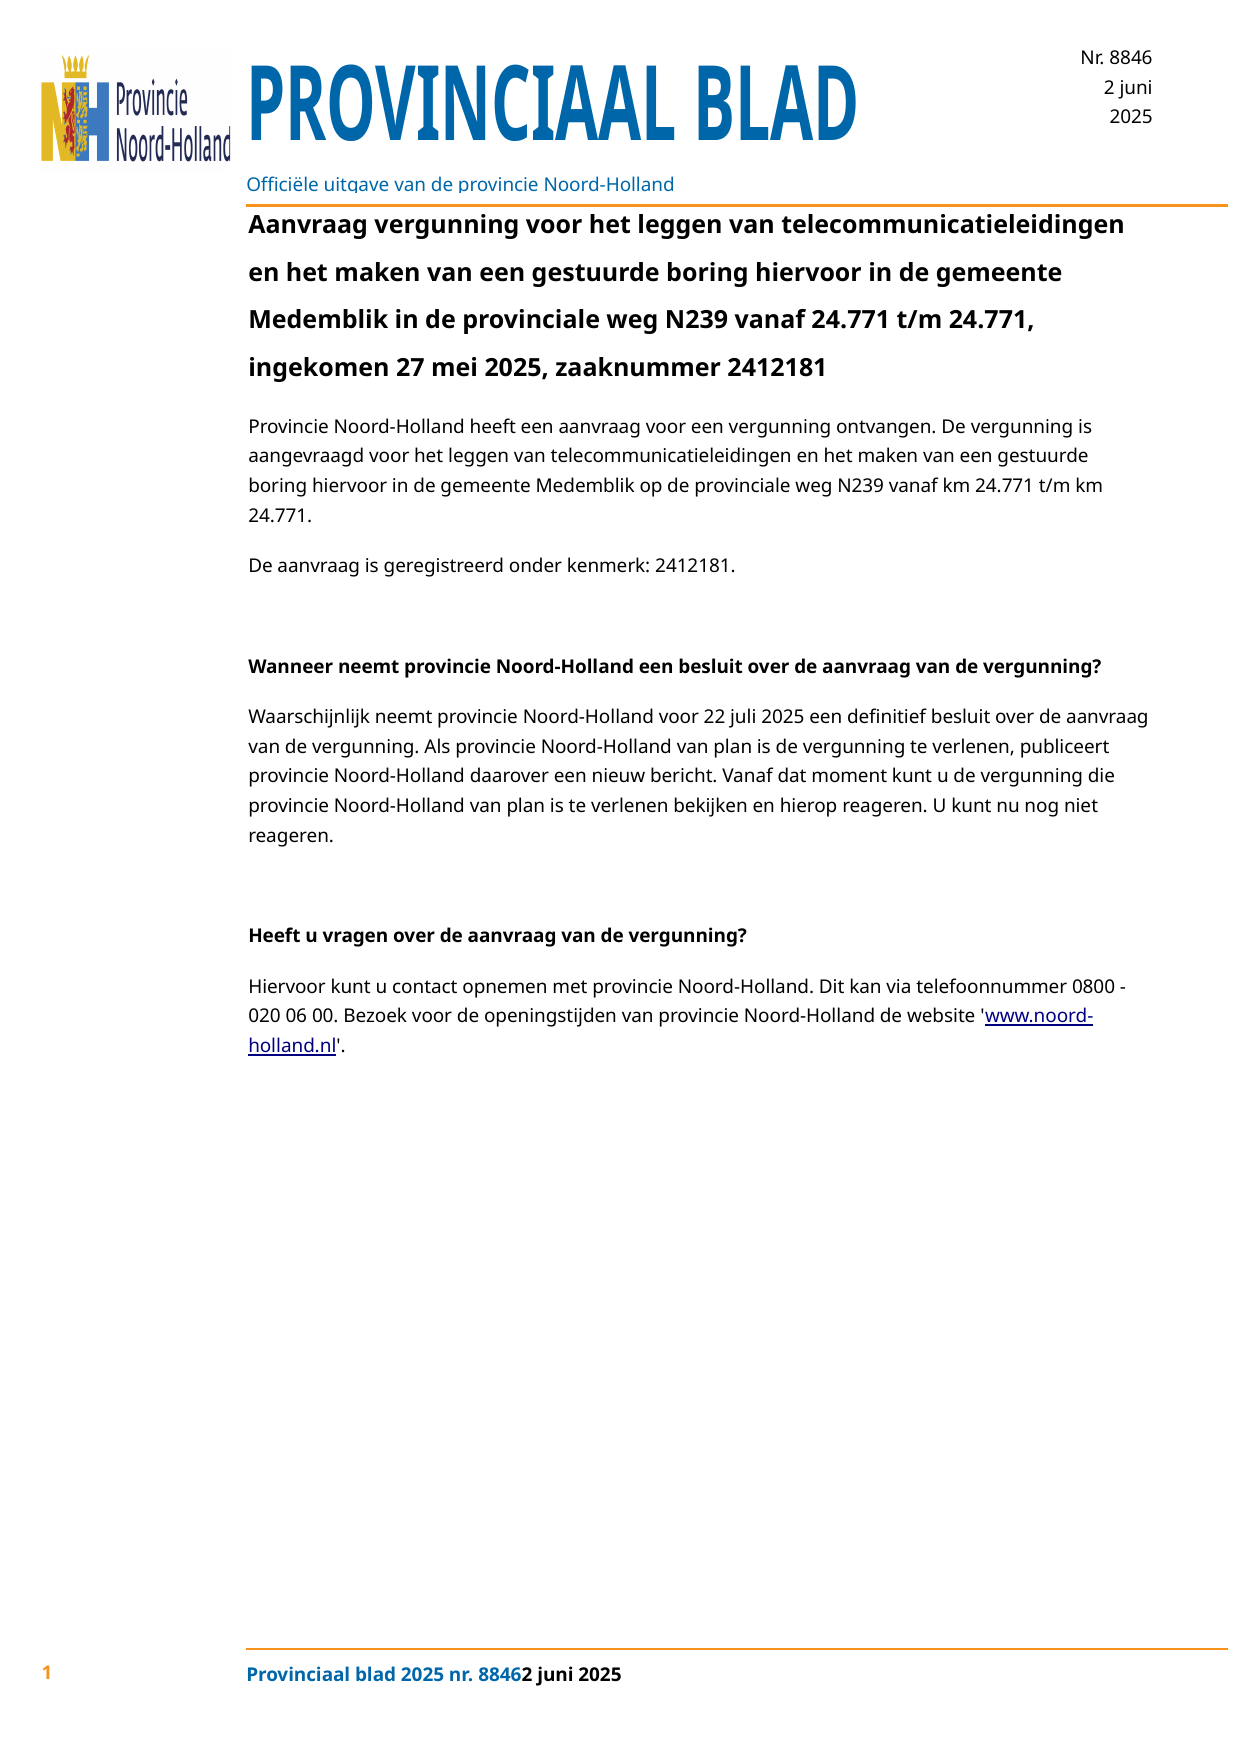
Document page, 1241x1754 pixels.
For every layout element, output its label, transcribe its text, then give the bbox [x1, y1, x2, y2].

text Wanneer neemt provincie Noord-Holland een besluit over de aanvraag van de vergunning? [248, 653, 1152, 679]
text De aanvraag is geregistreerd onder kenmerk: 2412181. [248, 552, 1152, 578]
text Provincie Noord-Holland heeft een aanvraag voor een vergunning ontvangen. De vergunning is aangevraagd voor het leggen van telecommunicatieleidingen en het maken van een gestuurde boring hiervoor in de gemeente Medemblik op de provinciale weg N239 vanaf km 24.771 t/m km 24.771. [248, 413, 1152, 528]
text Aanvraag vergunning voor het leggen van telecommunicatieleidingen en het maken van een gestuurde boring hiervoor in de gemeente Medemblik in de provinciale weg N239 vanaf 24.771 t/m 24.771, ingekomen 27 mei 2025, zaaknummer 2412181 [248, 207, 1152, 384]
text Hiervoor kunt u contact opnemen met provincie Noord-Holland. Dit kan via telefoonnummer 0800 - 020 06 00. Bezoek voor de openingstijden van provincie Noord-Holland de website 'www.noord-holland.nl'. [248, 973, 1152, 1058]
text Heeft u vragen over de aanvraag van de vergunning? [248, 923, 1152, 948]
text Waarschijnlijk neemt provincie Noord-Holland voor 22 juli 2025 een definitief besluit over de aanvraag van de vergunning. Als provincie Noord-Holland van plan is de vergunning te verlenen, publiceert provincie Noord-Holland daarover een nieuw bericht. Vanaf dat moment kunt u de vergunning die provincie Noord-Holland van plan is te verlenen bekijken en hierop reageren. U kunt nu nog niet reageren. [248, 703, 1152, 848]
picture [41, 47, 231, 172]
